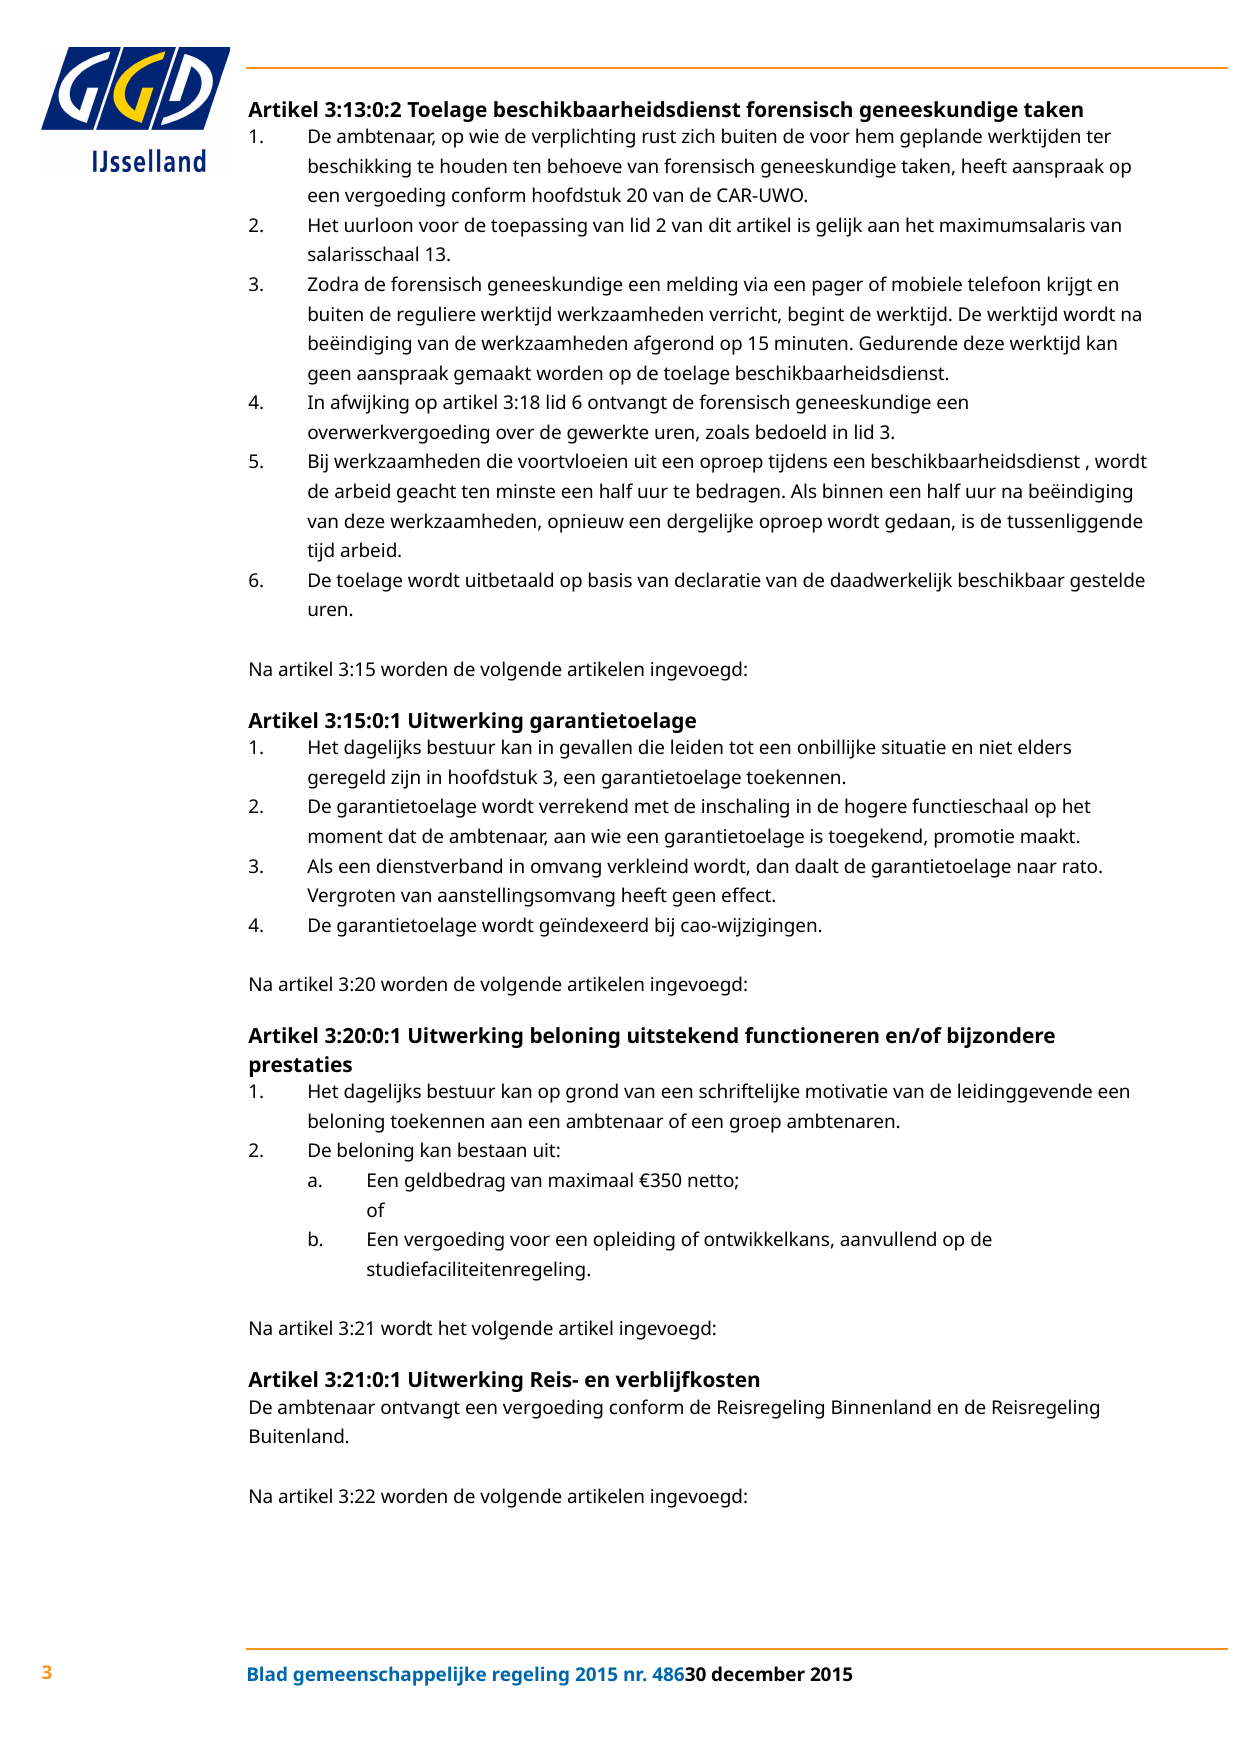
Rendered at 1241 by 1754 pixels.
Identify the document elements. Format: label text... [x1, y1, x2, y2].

list Het dagelijks bestuur kan in gevallen die leiden tot een onbillijke situatie en niet elders geregeld zijn in hoofdstuk 3, een garantietoelage toekennen. [248, 734, 1152, 790]
list De toelage wordt uitbetaald op basis van declaratie van de daadwerkelijk beschikbaar gestelde uren. [248, 567, 1152, 622]
text Artikel 3:20:0:1 Uitwerking beloning uitstekend functioneren en/of bijzondere prestaties [248, 1022, 1152, 1078]
text Na artikel 3:21 wordt het volgende artikel ingevoegd: [248, 1315, 1152, 1341]
picture [41, 47, 231, 172]
text Artikel 3:13:0:2 Toelage beschikbaarheidsdienst forensisch geneeskundige taken [248, 95, 1152, 123]
list De garantietoelage wordt geïndexeerd bij cao-wijzigingen. [248, 912, 1152, 938]
list Als een dienstverband in omvang verkleind wordt, dan daalt de garantietoelage naar rato. Vergroten van aanstellingsomvang heeft geen effect. [248, 853, 1152, 908]
list In afwijking op artikel 3:18 lid 6 ontvangt de forensisch geneeskundige een overwerkvergoeding over de gewerkte uren, zoals bedoeld in lid 3. [248, 389, 1152, 445]
text Na artikel 3:15 worden de volgende artikelen ingevoegd: [248, 656, 1152, 681]
text Artikel 3:15:0:1 Uitwerking garantietoelage [248, 706, 1152, 734]
list Het dagelijks bestuur kan op grond van een schriftelijke motivatie van de leidinggevende een beloning toekennen aan een ambtenaar of een groep ambtenaren. [248, 1078, 1152, 1134]
list of [307, 1197, 1152, 1223]
list Zodra de forensisch geneeskundige een melding via een pager of mobiele telefoon krijgt en buiten de reguliere werktijd werkzaamheden verricht, begint de werktijd. De werktijd wordt na beëindiging van de werkzaamheden afgerond op 15 minuten. Gedurende deze werktijd kan geen aanspraak gemaakt worden op de toelage beschikbaarheidsdienst. [248, 271, 1152, 386]
text De ambtenaar ontvangt een vergoeding conform de Reisregeling Binnenland en de Reisregeling Buitenland. [248, 1394, 1152, 1449]
text Na artikel 3:20 worden de volgende artikelen ingevoegd: [248, 971, 1152, 997]
text Artikel 3:21:0:1 Uitwerking Reis- en verblijfkosten [248, 1366, 1152, 1394]
list Bij werkzaamheden die voortvloeien uit een oproep tijdens een beschikbaarheidsdienst , wordt de arbeid geacht ten minste een half uur te bedragen. Als binnen een half uur na beëindiging van deze werkzaamheden, opnieuw een dergelijke oproep wordt gedaan, is de tussenliggende tijd arbeid. [248, 449, 1152, 563]
list De ambtenaar, op wie de verplichting rust zich buiten de voor hem geplande werktijden ter beschikking te houden ten behoeve van forensisch geneeskundige taken, heeft aanspraak op een vergoeding conform hoofdstuk 20 van de CAR-UWO. [248, 123, 1152, 208]
list Een geldbedrag van maximaal €350 netto; [307, 1167, 1152, 1193]
list Het uurloon voor de toepassing van lid 2 van dit artikel is gelijk aan het maximumsalaris van salarisschaal 13. [248, 212, 1152, 267]
list Een vergoeding voor een opleiding of ontwikkelkans, aanvullend op de studiefaciliteitenregeling. [307, 1226, 1152, 1282]
text Na artikel 3:22 worden de volgende artikelen ingevoegd: [248, 1483, 1152, 1508]
list De beloning kan bestaan uit: [248, 1138, 1152, 1163]
list De garantietoelage wordt verrekend met de inschaling in de hogere functieschaal op het moment dat de ambtenaar, aan wie een garantietoelage is toegekend, promotie maakt. [248, 794, 1152, 849]
